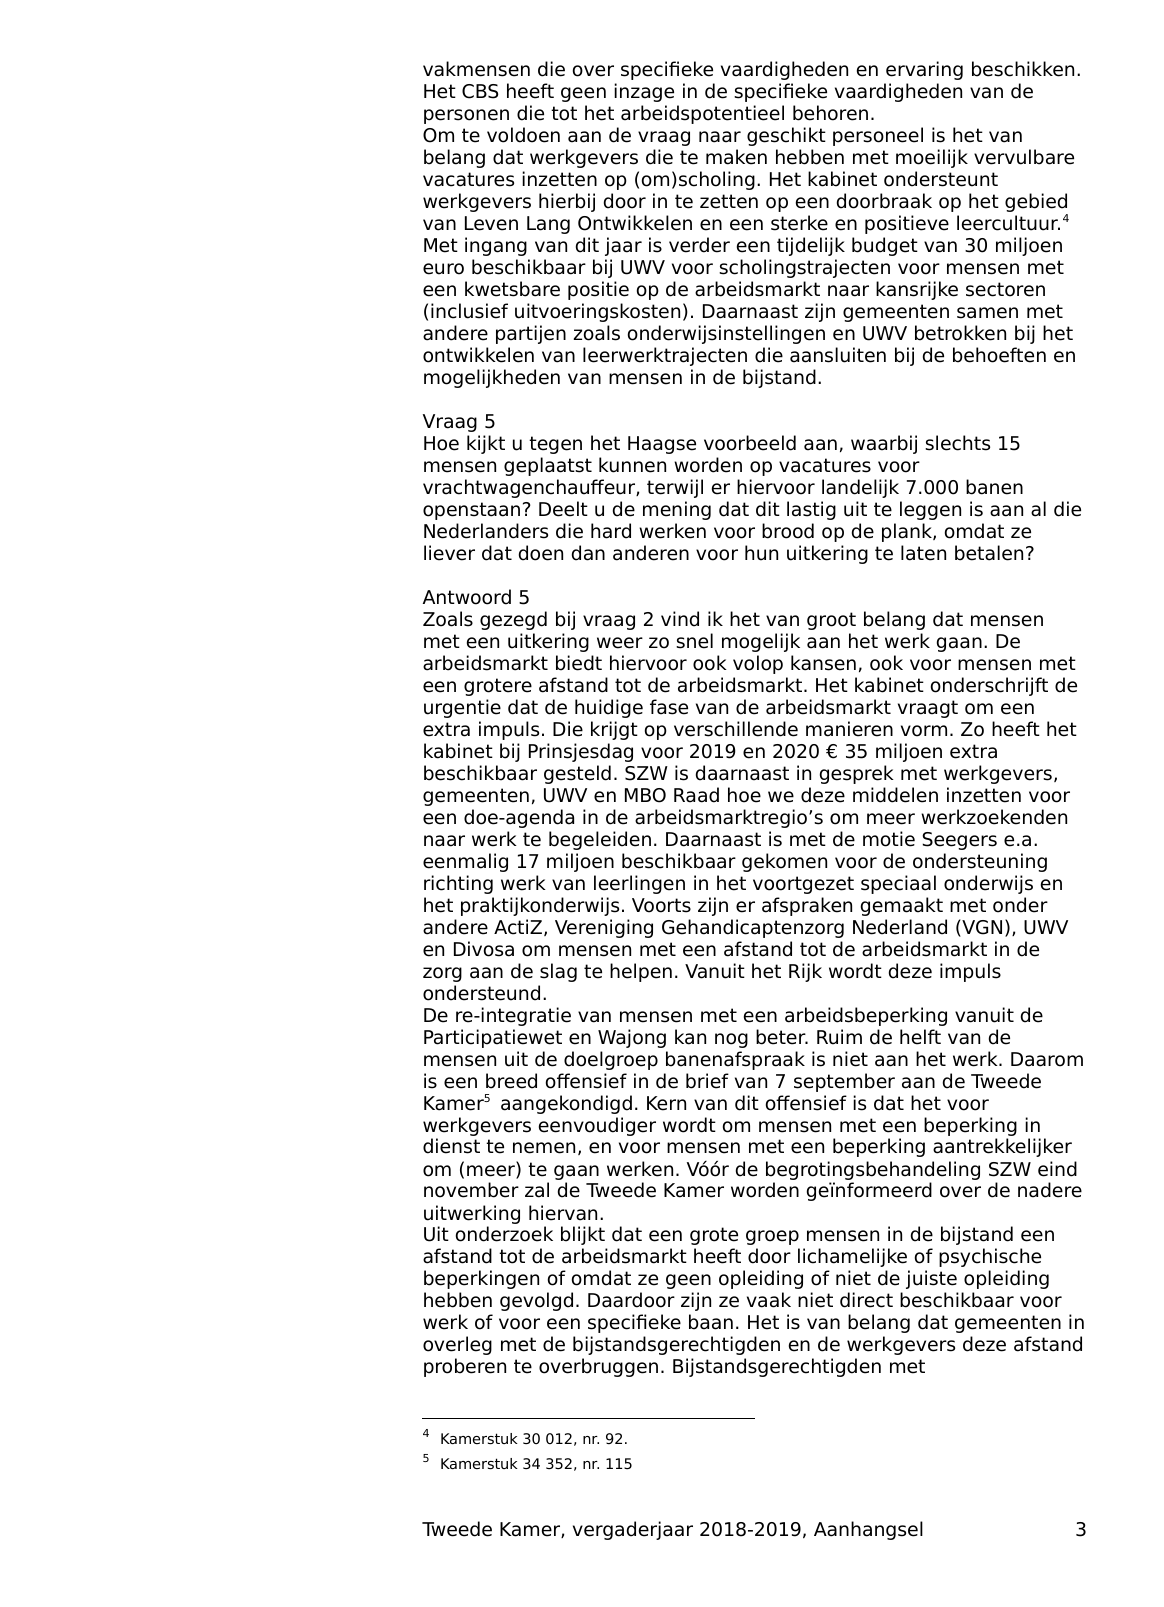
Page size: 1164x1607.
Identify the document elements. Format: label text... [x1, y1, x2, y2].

text Uit onderzoek blijkt dat een grote groep mensen in de bijstand een afstand tot de arbeidsmarkt heeft door lichamelijke of psychische beperkingen of omdat ze geen opleiding of niet de juiste opleiding hebben gevolgd. Daardoor zijn ze vaak niet direct beschikbaar voor werk of voor een specifieke baan. Het is van belang dat gemeenten in overleg met de bijstandsgerechtigden en de werkgevers deze afstand proberen te overbruggen. Bijstandsgerechtigden met [422, 1224, 1087, 1378]
text Antwoord 5 [422, 587, 1087, 609]
text Zoals gezegd bij vraag 2 vind ik het van groot belang dat mensen met een uitkering weer zo snel mogelijk aan het werk gaan. De arbeidsmarkt biedt hiervoor ook volop kansen, ook voor mensen met een grotere afstand tot de arbeidsmarkt. Het kabinet onderschrijft de urgentie dat de huidige fase van de arbeidsmarkt vraagt om een extra impuls. Die krijgt op verschillende manieren vorm. Zo heeft het kabinet bij Prinsjesdag voor 2019 en 2020 € 35 miljoen extra beschikbaar gesteld. SZW is daarnaast in gesprek met werkgevers, gemeenten, UWV en MBO Raad hoe we deze middelen inzetten voor een doe-agenda in de arbeidsmarktregio’s om meer werkzoekenden naar werk te begeleiden. Daarnaast is met de motie Seegers e.a. eenmalig 17 miljoen beschikbaar gekomen voor de ondersteuning richting werk van leerlingen in het voortgezet speciaal onderwijs en het praktijkonderwijs. Voorts zijn er afspraken gemaakt met onder andere ActiZ, Vereniging Gehandicaptenzorg Nederland (VGN), UWV en Divosa om mensen met een afstand tot de arbeidsmarkt in de zorg aan de slag te helpen. Vanuit het Rijk wordt deze impuls ondersteund. [422, 609, 1087, 1004]
text De re-integratie van mensen met een arbeidsbeperking vanuit de Participatiewet en Wajong kan nog beter. Ruim de helft van de mensen uit de doelgroep banenafspraak is niet aan het werk. Daarom is een breed offensief in de brief van 7 september aan de Tweede Kamer aangekondigd. Kern van dit offensief is dat het voor werkgevers eenvoudiger wordt om mensen met een beperking in dienst te nemen, en voor mensen met een beperking aantrekkelijker om (meer) te gaan werken. Vóór de begrotingsbehandeling SZW eind november zal de Tweede Kamer worden geïnformeerd over de nadere uitwerking hiervan. [422, 1004, 1087, 1224]
text Vraag 5 [422, 411, 1087, 433]
text vakmensen die over specifieke vaardigheden en ervaring beschikken. Het CBS heeft geen inzage in de specifieke vaardigheden van de personen die tot het arbeidspotentieel behoren. [422, 59, 1087, 125]
text Om te voldoen aan de vraag naar geschikt personeel is het van belang dat werkgevers die te maken hebben met moeilijk vervulbare vacatures inzetten op (om)scholing. Het kabinet ondersteunt werkgevers hierbij door in te zetten op een doorbraak op het gebied van Leven Lang Ontwikkelen en een sterke en positieve leercultuur. Met ingang van dit jaar is verder een tijdelijk budget van 30 miljoen euro beschikbaar bij UWV voor scholingstrajecten voor mensen met een kwetsbare positie op de arbeidsmarkt naar kansrijke sectoren (inclusief uitvoeringskosten). Daarnaast zijn gemeenten samen met andere partijen zoals onderwijsinstellingen en UWV betrokken bij het ontwikkelen van leerwerktrajecten die aansluiten bij de behoeften en mogelijkheden van mensen in de bijstand. [422, 125, 1087, 389]
text Kamerstuk 34 352, nr. 115 [422, 1452, 1087, 1474]
text Hoe kijkt u tegen het Haagse voorbeeld aan, waarbij slechts 15 mensen geplaatst kunnen worden op vacatures voor vrachtwagenchauffeur, terwijl er hiervoor landelijk 7.000 banen openstaan? Deelt u de mening dat dit lastig uit te leggen is aan al die Nederlanders die hard werken voor brood op de plank, omdat ze liever dat doen dan anderen voor hun uitkering te laten betalen? [422, 433, 1087, 565]
text Kamerstuk 30 012, nr. 92. [422, 1427, 1087, 1449]
